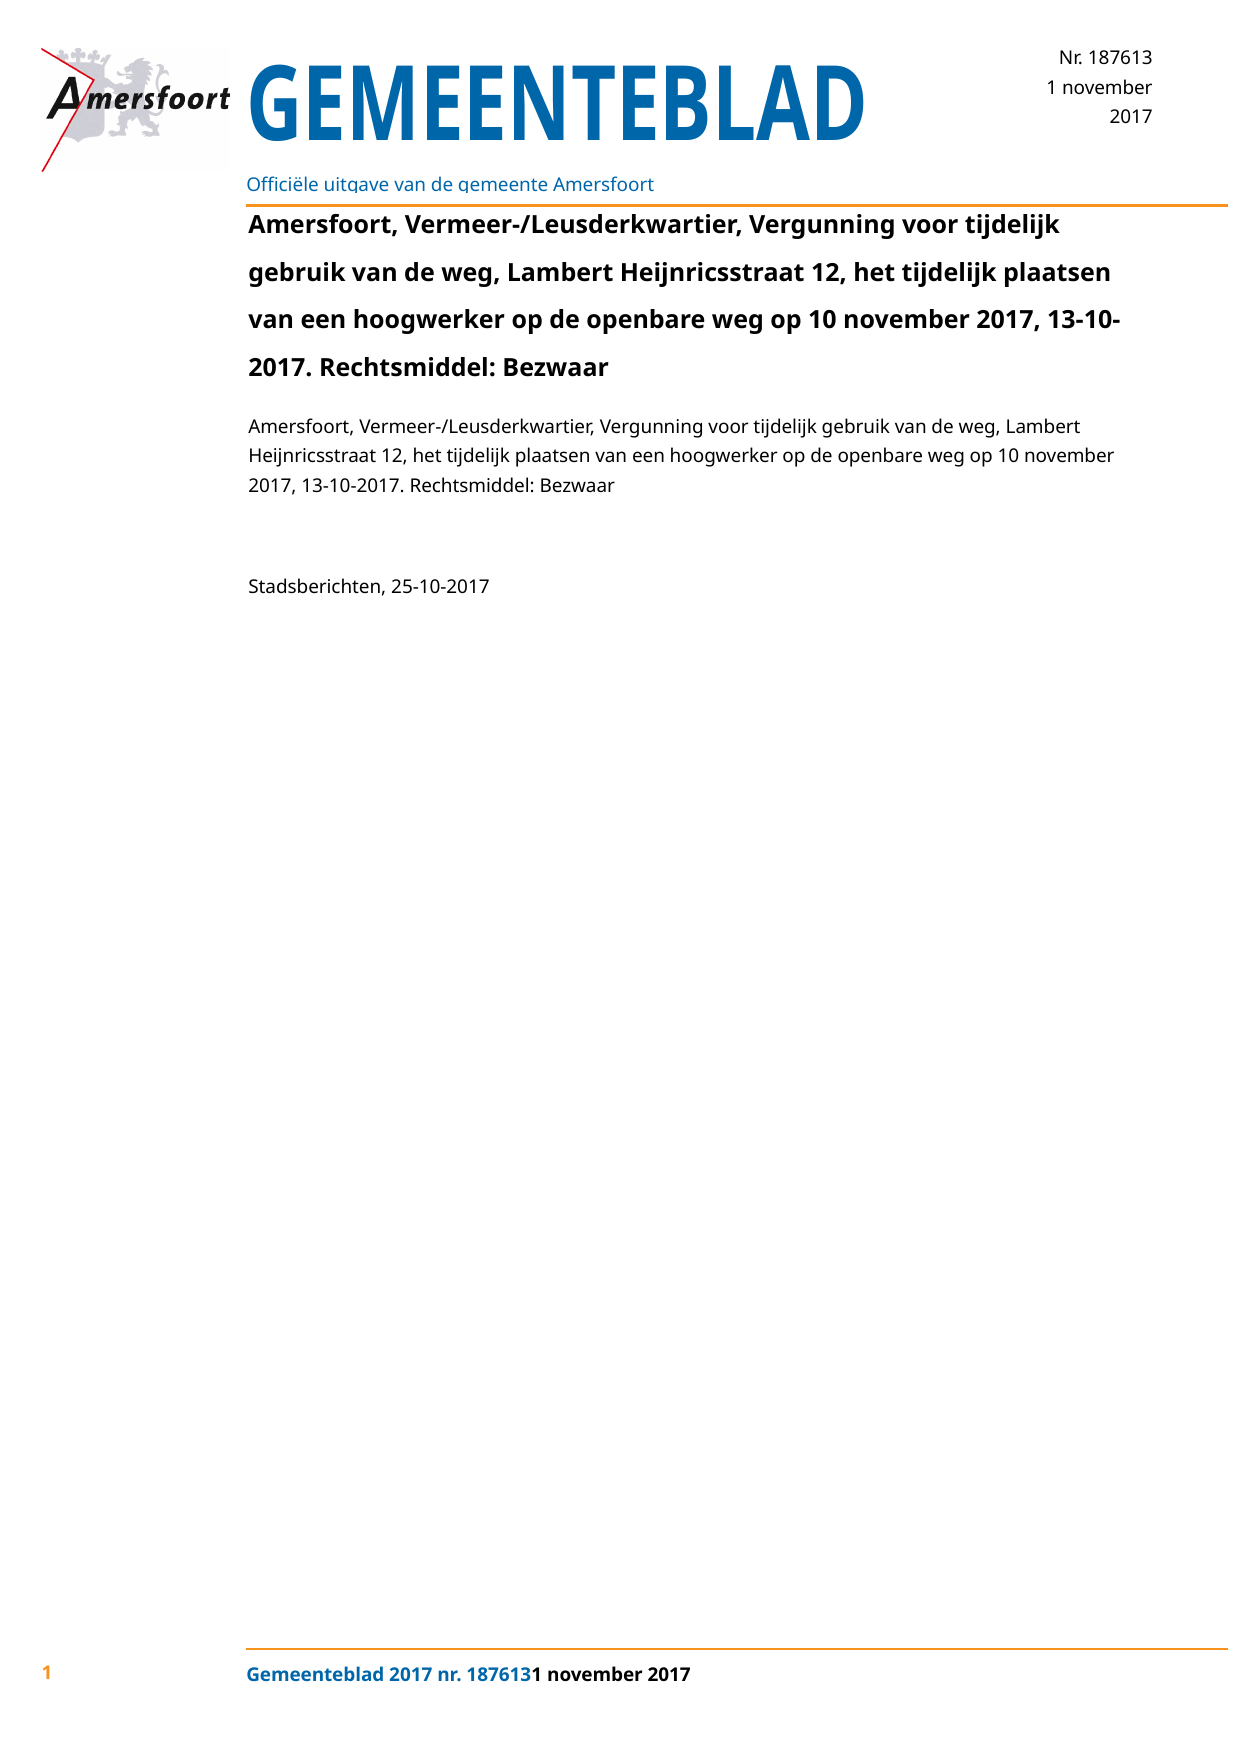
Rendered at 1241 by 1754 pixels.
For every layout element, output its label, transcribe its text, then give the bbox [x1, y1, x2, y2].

text Amersfoort, Vermeer-/Leusderkwartier, Vergunning voor tijdelijk gebruik van de weg, Lambert Heijnricsstraat 12, het tijdelijk plaatsen van een hoogwerker op de openbare weg op 10 november 2017, 13-10-2017. Rechtsmiddel: Bezwaar [248, 413, 1152, 498]
picture [41, 47, 231, 172]
text Amersfoort, Vermeer-/Leusderkwartier, Vergunning voor tijdelijk gebruik van de weg, Lambert Heijnricsstraat 12, het tijdelijk plaatsen van een hoogwerker op de openbare weg op 10 november 2017, 13-10-2017. Rechtsmiddel: Bezwaar [248, 207, 1152, 384]
text Stadsberichten, 25-10-2017 [248, 573, 1152, 599]
